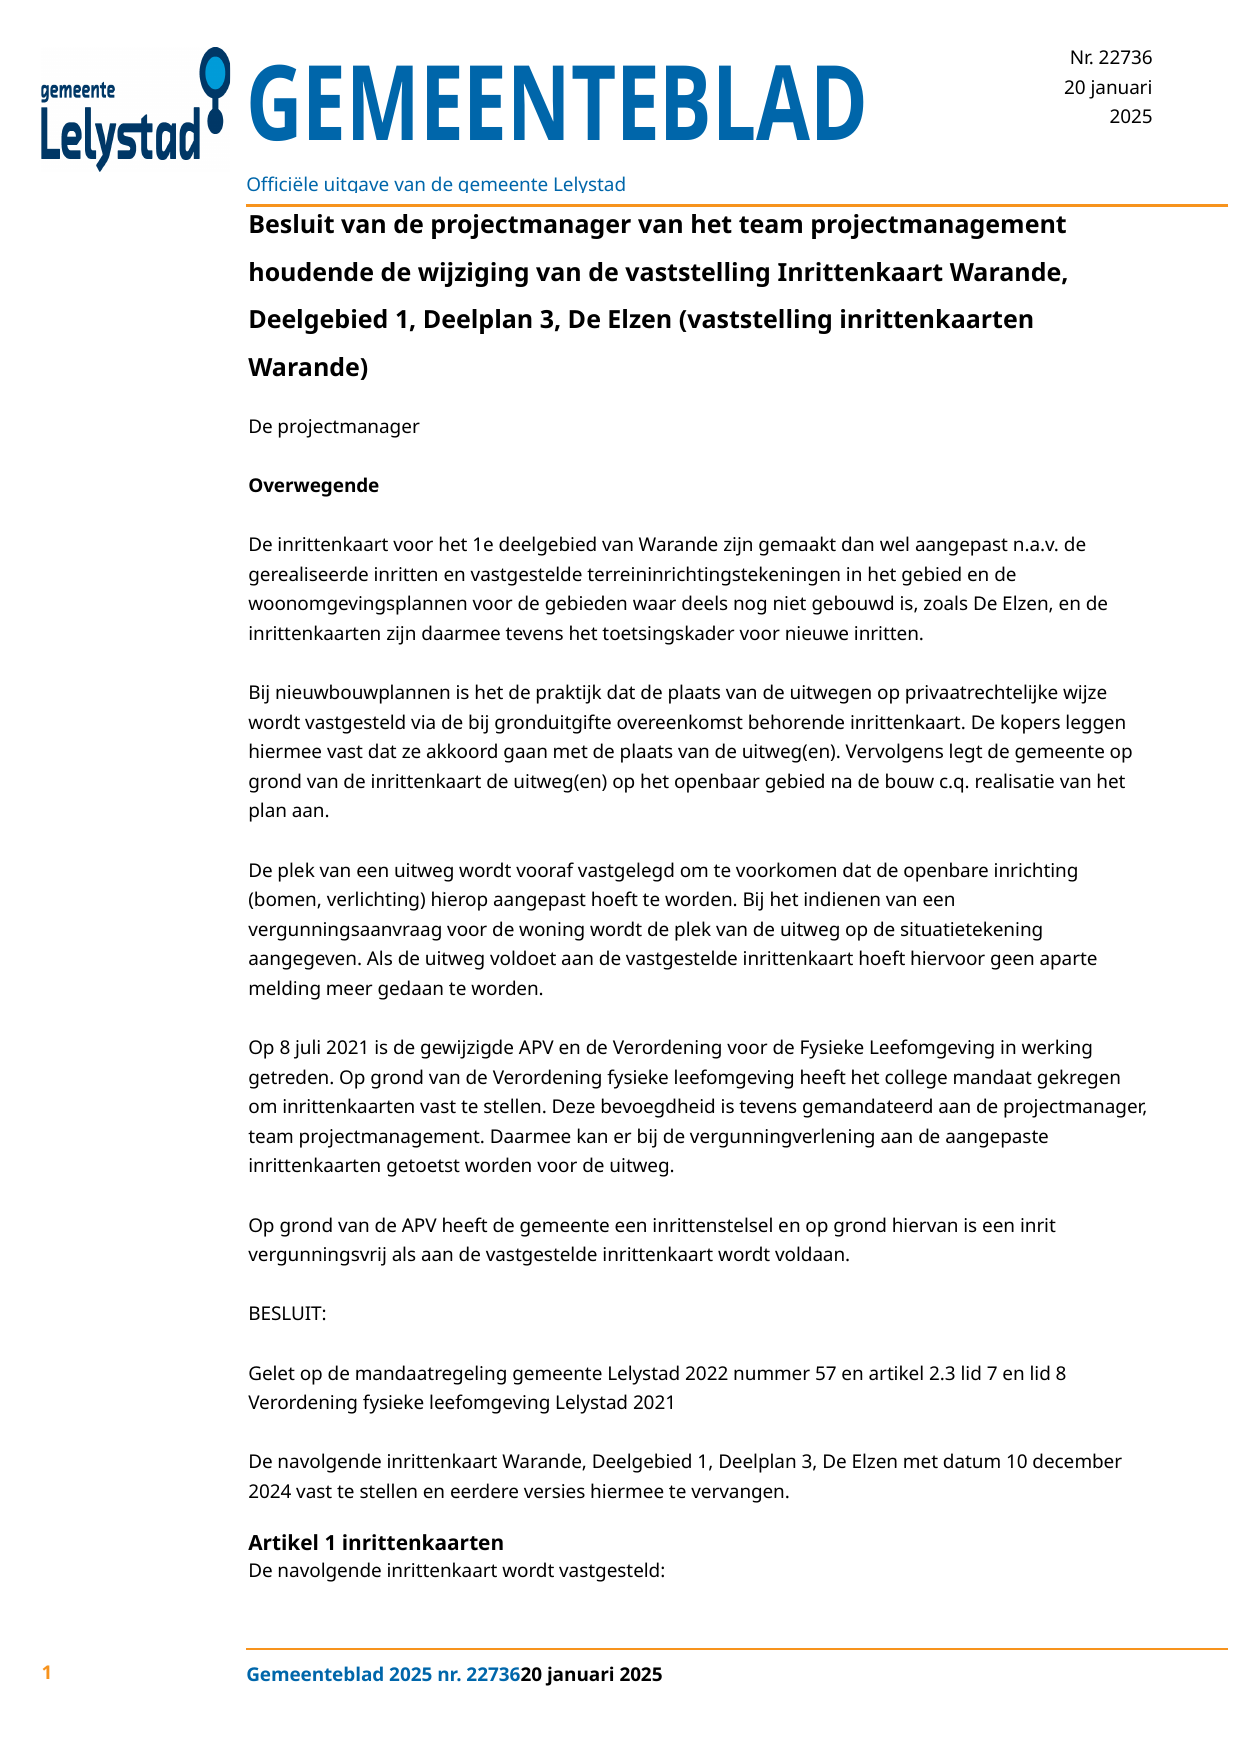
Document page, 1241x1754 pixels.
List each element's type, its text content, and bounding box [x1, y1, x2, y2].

text Op 8 juli 2021 is de gewijzigde APV en de Verordening voor de Fysieke Leefomgeving in werking getreden. Op grond van de Verordening fysieke leefomgeving heeft het college mandaat gekregen om inrittenkaarten vast te stellen. Deze bevoegdheid is tevens gemandateerd aan de projectmanager, team projectmanagement. Daarmee kan er bij de vergunningverlening aan de aangepaste inrittenkaarten getoetst worden voor de uitweg. [248, 1034, 1152, 1178]
text Op grond van de APV heeft de gemeente een inrittenstelsel en op grond hiervan is een inrit vergunningsvrij als aan de vastgestelde inrittenkaart wordt voldaan. [248, 1212, 1152, 1267]
text Gelet op de mandaatregeling gemeente Lelystad 2022 nummer 57 en artikel 2.3 lid 7 en lid 8 Verordening fysieke leefomgeving Lelystad 2021 [248, 1360, 1152, 1415]
text De navolgende inrittenkaart wordt vastgesteld: [248, 1557, 1152, 1583]
text Overwegende [248, 472, 1152, 498]
text De plek van een uitweg wordt vooraf vastgelegd om te voorkomen dat de openbare inrichting (bomen, verlichting) hierop aangepast hoeft te worden. Bij het indienen van een vergunningsaanvraag voor de woning wordt de plek van de uitweg op de situatietekening aangegeven. Als de uitweg voldoet aan de vastgestelde inrittenkaart hoeft hiervoor geen aparte melding meer gedaan te worden. [248, 857, 1152, 1001]
text De inrittenkaart voor het 1e deelgebied van Warande zijn gemaakt dan wel aangepast n.a.v. de gerealiseerde inritten en vastgestelde terreininrichtingstekeningen in het gebied en de woonomgevingsplannen voor de gebieden waar deels nog niet gebouwd is, zoals De Elzen, en de inrittenkaarten zijn daarmee tevens het toetsingskader voor nieuwe inritten. [248, 531, 1152, 646]
text Bij nieuwbouwplannen is het de praktijk dat de plaats van de uitwegen op privaatrechtelijke wijze wordt vastgesteld via de bij gronduitgifte overeenkomst behorende inrittenkaart. De kopers leggen hiermee vast dat ze akkoord gaan met de plaats van de uitweg(en). Vervolgens legt de gemeente op grond van de inrittenkaart de uitweg(en) op het openbaar gebied na de bouw c.q. realisatie van het plan aan. [248, 679, 1152, 823]
picture [41, 47, 231, 172]
text BESLUIT: [248, 1301, 1152, 1326]
text Artikel 1 inrittenkaarten [248, 1528, 1152, 1557]
text De projectmanager [248, 413, 1152, 439]
text De navolgende inrittenkaart Warande, Deelgebied 1, Deelplan 3, De Elzen met datum 10 december 2024 vast te stellen en eerdere versies hiermee te vervangen. [248, 1448, 1152, 1504]
text Besluit van de projectmanager van het team projectmanagement houdende de wijziging van de vaststelling Inrittenkaart Warande, Deelgebied 1, Deelplan 3, De Elzen (vaststelling inrittenkaarten Warande) [248, 207, 1152, 384]
